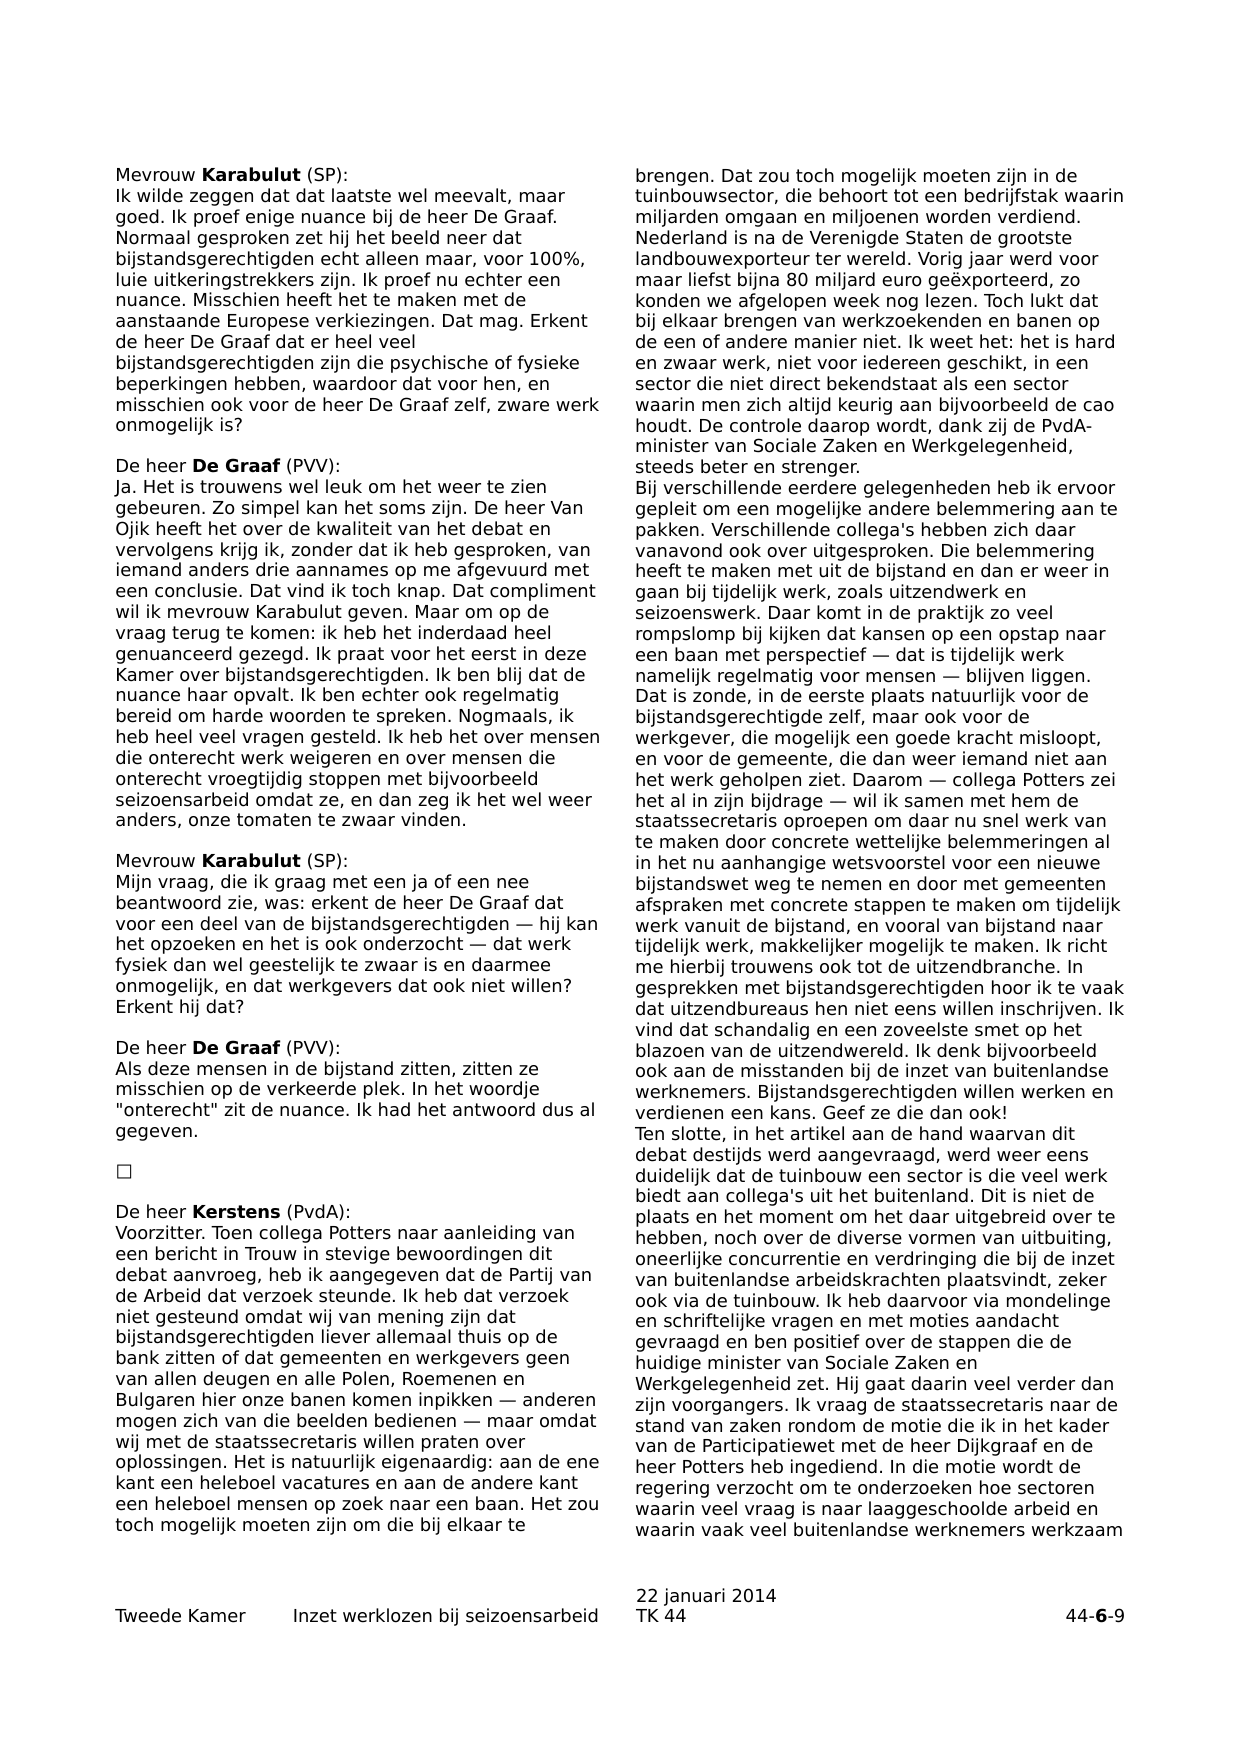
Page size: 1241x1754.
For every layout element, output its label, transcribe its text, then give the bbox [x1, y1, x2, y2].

text ⬜ [115, 1162, 605, 1182]
text De heer De Graaf (PVV): [115, 456, 605, 477]
text Ik wilde zeggen dat dat laatste wel meevalt, maar goed. Ik proef enige nuance bij de heer De Graaf. Normaal gesproken zet hij het beeld neer dat bijstandsgerechtigden echt alleen maar, voor 100%, luie uitkeringstrekkers zijn. Ik proef nu echter een nuance. Misschien heeft het te maken met de aanstaande Europese verkiezingen. Dat mag. Erkent de heer De Graaf dat er heel veel bijstandsgerechtigden zijn die psychische of fysieke beperkingen hebben, waardoor dat voor hen, en misschien ook voor de heer De Graaf zelf, zware werk onmogelijk is? [115, 186, 605, 436]
text Als deze mensen in de bijstand zitten, zitten ze misschien op de verkeerde plek. In het woordje "onterecht" zit de nuance. Ik had het antwoord dus al gegeven. [115, 1058, 605, 1142]
text brengen. Dat zou toch mogelijk moeten zijn in de tuinbouwsector, die behoort tot een bedrijfstak waarin miljarden omgaan en miljoenen worden verdiend. Nederland is na de Verenigde Staten de grootste landbouwexporteur ter wereld. Vorig jaar werd voor maar liefst bijna 80 miljard euro geëxporteerd, zo konden we afgelopen week nog lezen. Toch lukt dat bij elkaar brengen van werkzoekenden en banen op de een of andere manier niet. Ik weet het: het is hard en zwaar werk, niet voor iedereen geschikt, in een sector die niet direct bekendstaat als een sector waarin men zich altijd keurig aan bijvoorbeeld de cao houdt. De controle daarop wordt, dank zij de PvdA-minister van Sociale Zaken en Werkgelegenheid, steeds beter en strenger. [635, 165, 1125, 478]
text De heer De Graaf (PVV): [115, 1037, 605, 1058]
text Mevrouw Karabulut (SP): [115, 851, 605, 872]
text Voorzitter. Toen collega Potters naar aanleiding van een bericht in Trouw in stevige bewoordingen dit debat aanvroeg, heb ik aangegeven dat de Partij van de Arbeid dat verzoek steunde. Ik heb dat verzoek niet gesteund omdat wij van mening zijn dat bijstandsgerechtigden liever allemaal thuis op de bank zitten of dat gemeenten en werkgevers geen van allen deugen en alle Polen, Roemenen en Bulgaren hier onze banen komen inpikken — anderen mogen zich van die beelden bedienen — maar omdat wij met de staatssecretaris willen praten over oplossingen. Het is natuurlijk eigenaardig: aan de ene kant een heleboel vacatures en aan de andere kant een heleboel mensen op zoek naar een baan. Het zou toch mogelijk moeten zijn om die bij elkaar te [115, 1223, 605, 1536]
text Mevrouw Karabulut (SP): [115, 165, 605, 186]
text Ten slotte, in het artikel aan de hand waarvan dit debat destijds werd aangevraagd, werd weer eens duidelijk dat de tuinbouw een sector is die veel werk biedt aan collega's uit het buitenland. Dit is niet de plaats en het moment om het daar uitgebreid over te hebben, noch over de diverse vormen van uitbuiting, oneerlijke concurrentie en verdringing die bij de inzet van buitenlandse arbeidskrachten plaatsvindt, zeker ook via de tuinbouw. Ik heb daarvoor via mondelinge en schriftelijke vragen en met moties aandacht gevraagd en ben positief over de stappen die de huidige minister van Sociale Zaken en Werkgelegenheid zet. Hij gaat daarin veel verder dan zijn voorgangers. Ik vraag de staatssecretaris naar de stand van zaken rondom de motie die ik in het kader van de Participatiewet met de heer Dijkgraaf en de heer Potters heb ingediend. In die motie wordt de regering verzocht om te onderzoeken hoe sectoren waarin veel vraag is naar laaggeschoolde arbeid en waarin vaak veel buitenlandse werknemers werkzaam [635, 1124, 1125, 1540]
text Bij verschillende eerdere gelegenheden heb ik ervoor gepleit om een mogelijke andere belemmering aan te pakken. Verschillende collega's hebben zich daar vanavond ook over uitgesproken. Die belemmering heeft te maken met uit de bijstand en dan er weer in gaan bij tijdelijk werk, zoals uitzendwerk en seizoenswerk. Daar komt in de praktijk zo veel rompslomp bij kijken dat kansen op een opstap naar een baan met perspectief — dat is tijdelijk werk namelijk regelmatig voor mensen — blijven liggen. Dat is zonde, in de eerste plaats natuurlijk voor de bijstandsgerechtigde zelf, maar ook voor de werkgever, die mogelijk een goede kracht misloopt, en voor de gemeente, die dan weer iemand niet aan het werk geholpen ziet. Daarom — collega Potters zei het al in zijn bijdrage — wil ik samen met hem de staatssecretaris oproepen om daar nu snel werk van te maken door concrete wettelijke belemmeringen al in het nu aanhangige wetsvoorstel voor een nieuwe bijstandswet weg te nemen en door met gemeenten afspraken met concrete stappen te maken om tijdelijk werk vanuit de bijstand, en vooral van bijstand naar tijdelijk werk, makkelijker mogelijk te maken. Ik richt me hierbij trouwens ook tot de uitzendbranche. In gesprekken met bijstandsgerechtigden hoor ik te vaak dat uitzendbureaus hen niet eens willen inschrijven. Ik vind dat schandalig en een zoveelste smet op het blazoen van de uitzendwereld. Ik denk bijvoorbeeld ook aan de misstanden bij de inzet van buitenlandse werknemers. Bijstandsgerechtigden willen werken en verdienen een kans. Geef ze die dan ook! [635, 478, 1125, 1124]
text De heer Kerstens (PvdA): [115, 1202, 605, 1223]
text Ja. Het is trouwens wel leuk om het weer te zien gebeuren. Zo simpel kan het soms zijn. De heer Van Ojik heeft het over de kwaliteit van het debat en vervolgens krijg ik, zonder dat ik heb gesproken, van iemand anders drie aannames op me afgevuurd met een conclusie. Dat vind ik toch knap. Dat compliment wil ik mevrouw Karabulut geven. Maar om op de vraag terug te komen: ik heb het inderdaad heel genuanceerd gezegd. Ik praat voor het eerst in deze Kamer over bijstandsgerechtigden. Ik ben blij dat de nuance haar opvalt. Ik ben echter ook regelmatig bereid om harde woorden te spreken. Nogmaals, ik heb heel veel vragen gesteld. Ik heb het over mensen die onterecht werk weigeren en over mensen die onterecht vroegtijdig stoppen met bijvoorbeeld seizoensarbeid omdat ze, en dan zeg ik het wel weer anders, onze tomaten te zwaar vinden. [115, 477, 605, 831]
text Mijn vraag, die ik graag met een ja of een nee beantwoord zie, was: erkent de heer De Graaf dat voor een deel van de bijstandsgerechtigden — hij kan het opzoeken en het is ook onderzocht — dat werk fysiek dan wel geestelijk te zwaar is en daarmee onmogelijk, en dat werkgevers dat ook niet willen? Erkent hij dat? [115, 872, 605, 1017]
